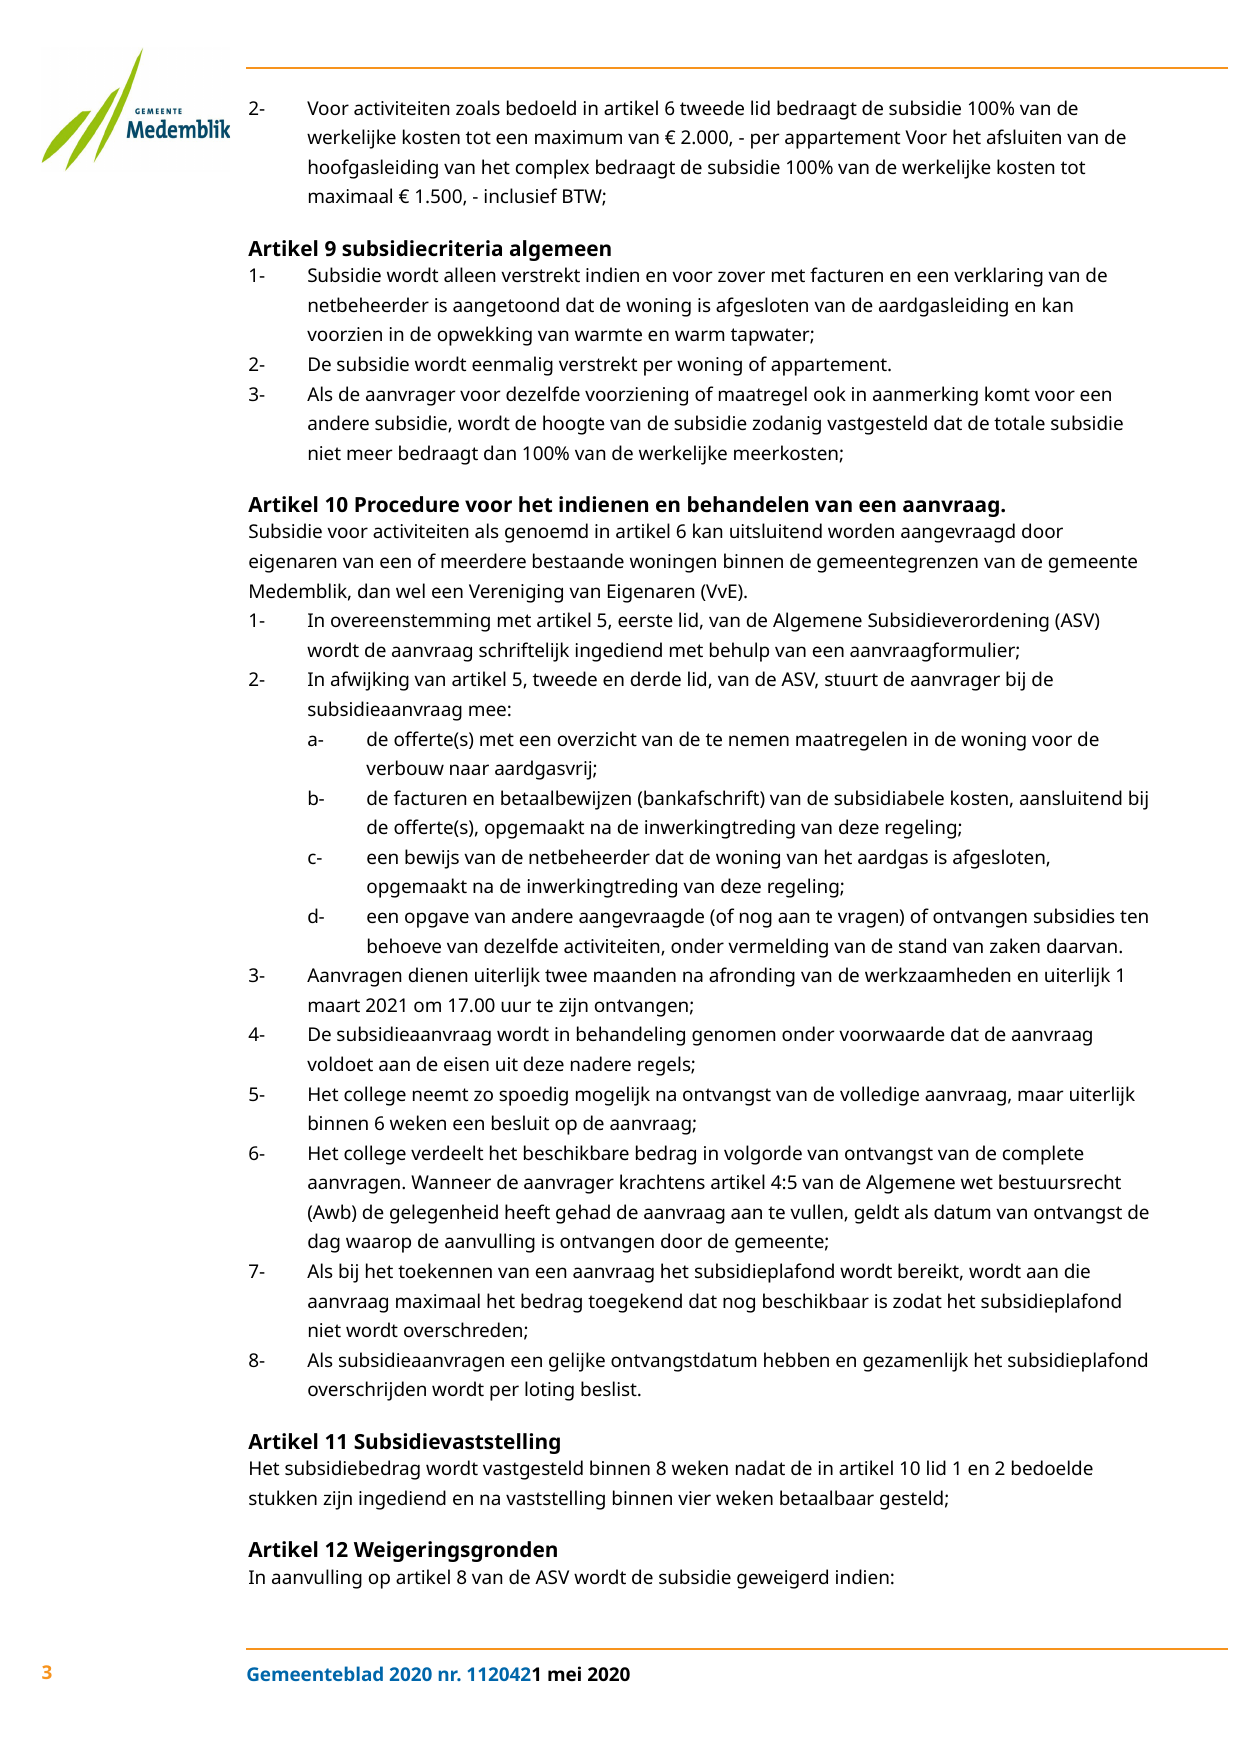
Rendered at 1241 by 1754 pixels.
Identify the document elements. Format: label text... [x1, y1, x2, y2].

list de offerte(s) met een overzicht van de te nemen maatregelen in de woning voor de verbouw naar aardgasvrij; [307, 726, 1152, 781]
list Het college verdeelt het beschikbare bedrag in volgorde van ontvangst van de complete aanvragen. Wanneer de aanvrager krachtens artikel 4:5 van de Algemene wet bestuursrecht (Awb) de gelegenheid heeft gehad de aanvraag aan te vullen, geldt als datum van ontvangst de dag waarop de aanvulling is ontvangen door de gemeente; [248, 1140, 1152, 1254]
list de facturen en betaalbewijzen (bankafschrift) van de subsidiabele kosten, aansluitend bij de offerte(s), opgemaakt na de inwerkingtreding van deze regeling; [307, 785, 1152, 840]
text In aanvulling op artikel 8 van de ASV wordt de subsidie geweigerd indien: [248, 1564, 1152, 1590]
list Als de aanvrager voor dezelfde voorziening of maatregel ook in aanmerking komt voor een andere subsidie, wordt de hoogte van de subsidie zodanig vastgesteld dat de totale subsidie niet meer bedraagt dan 100% van de werkelijke meerkosten; [248, 381, 1152, 466]
list Het college neemt zo spoedig mogelijk na ontvangst van de volledige aanvraag, maar uiterlijk binnen 6 weken een besluit op de aanvraag; [248, 1081, 1152, 1136]
text Artikel 12 Weigeringsgronden [248, 1536, 1152, 1564]
list Als subsidieaanvragen een gelijke ontvangstdatum hebben en gezamenlijk het subsidieplafond overschrijden wordt per loting beslist. [248, 1347, 1152, 1402]
list Voor activiteiten zoals bedoeld in artikel 6 tweede lid bedraagt de subsidie 100% van de werkelijke kosten tot een maximum van € 2.000, - per appartement Voor het afsluiten van de hoofgasleiding van het complex bedraagt de subsidie 100% van de werkelijke kosten tot maximaal € 1.500, - inclusief BTW; [248, 95, 1152, 209]
list een opgave van andere aangevraagde (of nog aan te vragen) of ontvangen subsidies ten behoeve van dezelfde activiteiten, onder vermelding van de stand van zaken daarvan. [307, 903, 1152, 959]
text Het subsidiebedrag wordt vastgesteld binnen 8 weken nadat de in artikel 10 lid 1 en 2 bedoelde stukken zijn ingediend en na vaststelling binnen vier weken betaalbaar gesteld; [248, 1456, 1152, 1511]
list In overeenstemming met artikel 5, eerste lid, van de Algemene Subsidieverordening (ASV) wordt de aanvraag schriftelijk ingediend met behulp van een aanvraagformulier; [248, 607, 1152, 663]
list Aanvragen dienen uiterlijk twee maanden na afronding van de werkzaamheden en uiterlijk 1 maart 2021 om 17.00 uur te zijn ontvangen; [248, 962, 1152, 1018]
picture [41, 47, 231, 172]
list Subsidie wordt alleen verstrekt indien en voor zover met facturen en een verklaring van de netbeheerder is aangetoond dat de woning is afgesloten van de aardgasleiding en kan voorzien in de opwekking van warmte en warm tapwater; [248, 262, 1152, 347]
text Artikel 11 Subsidievaststelling [248, 1427, 1152, 1456]
text Artikel 10 Procedure voor het indienen en behandelen van een aanvraag. [248, 490, 1152, 519]
list De subsidie wordt eenmalig verstrekt per woning of appartement. [248, 351, 1152, 377]
text Artikel 9 subsidiecriteria algemeen [248, 234, 1152, 262]
text Subsidie voor activiteiten als genoemd in artikel 6 kan uitsluitend worden aangevraagd door eigenaren van een of meerdere bestaande woningen binnen de gemeentegrenzen van de gemeente Medemblik, dan wel een Vereniging van Eigenaren (VvE). [248, 519, 1152, 604]
list Als bij het toekennen van een aanvraag het subsidieplafond wordt bereikt, wordt aan die aanvraag maximaal het bedrag toegekend dat nog beschikbaar is zodat het subsidieplafond niet wordt overschreden; [248, 1258, 1152, 1343]
list In afwijking van artikel 5, tweede en derde lid, van de ASV, stuurt de aanvrager bij de subsidieaanvraag mee: [248, 667, 1152, 722]
list een bewijs van de netbeheerder dat de woning van het aardgas is afgesloten, opgemaakt na de inwerkingtreding van deze regeling; [307, 844, 1152, 899]
list De subsidieaanvraag wordt in behandeling genomen onder voorwaarde dat de aanvraag voldoet aan de eisen uit deze nadere regels; [248, 1022, 1152, 1077]
